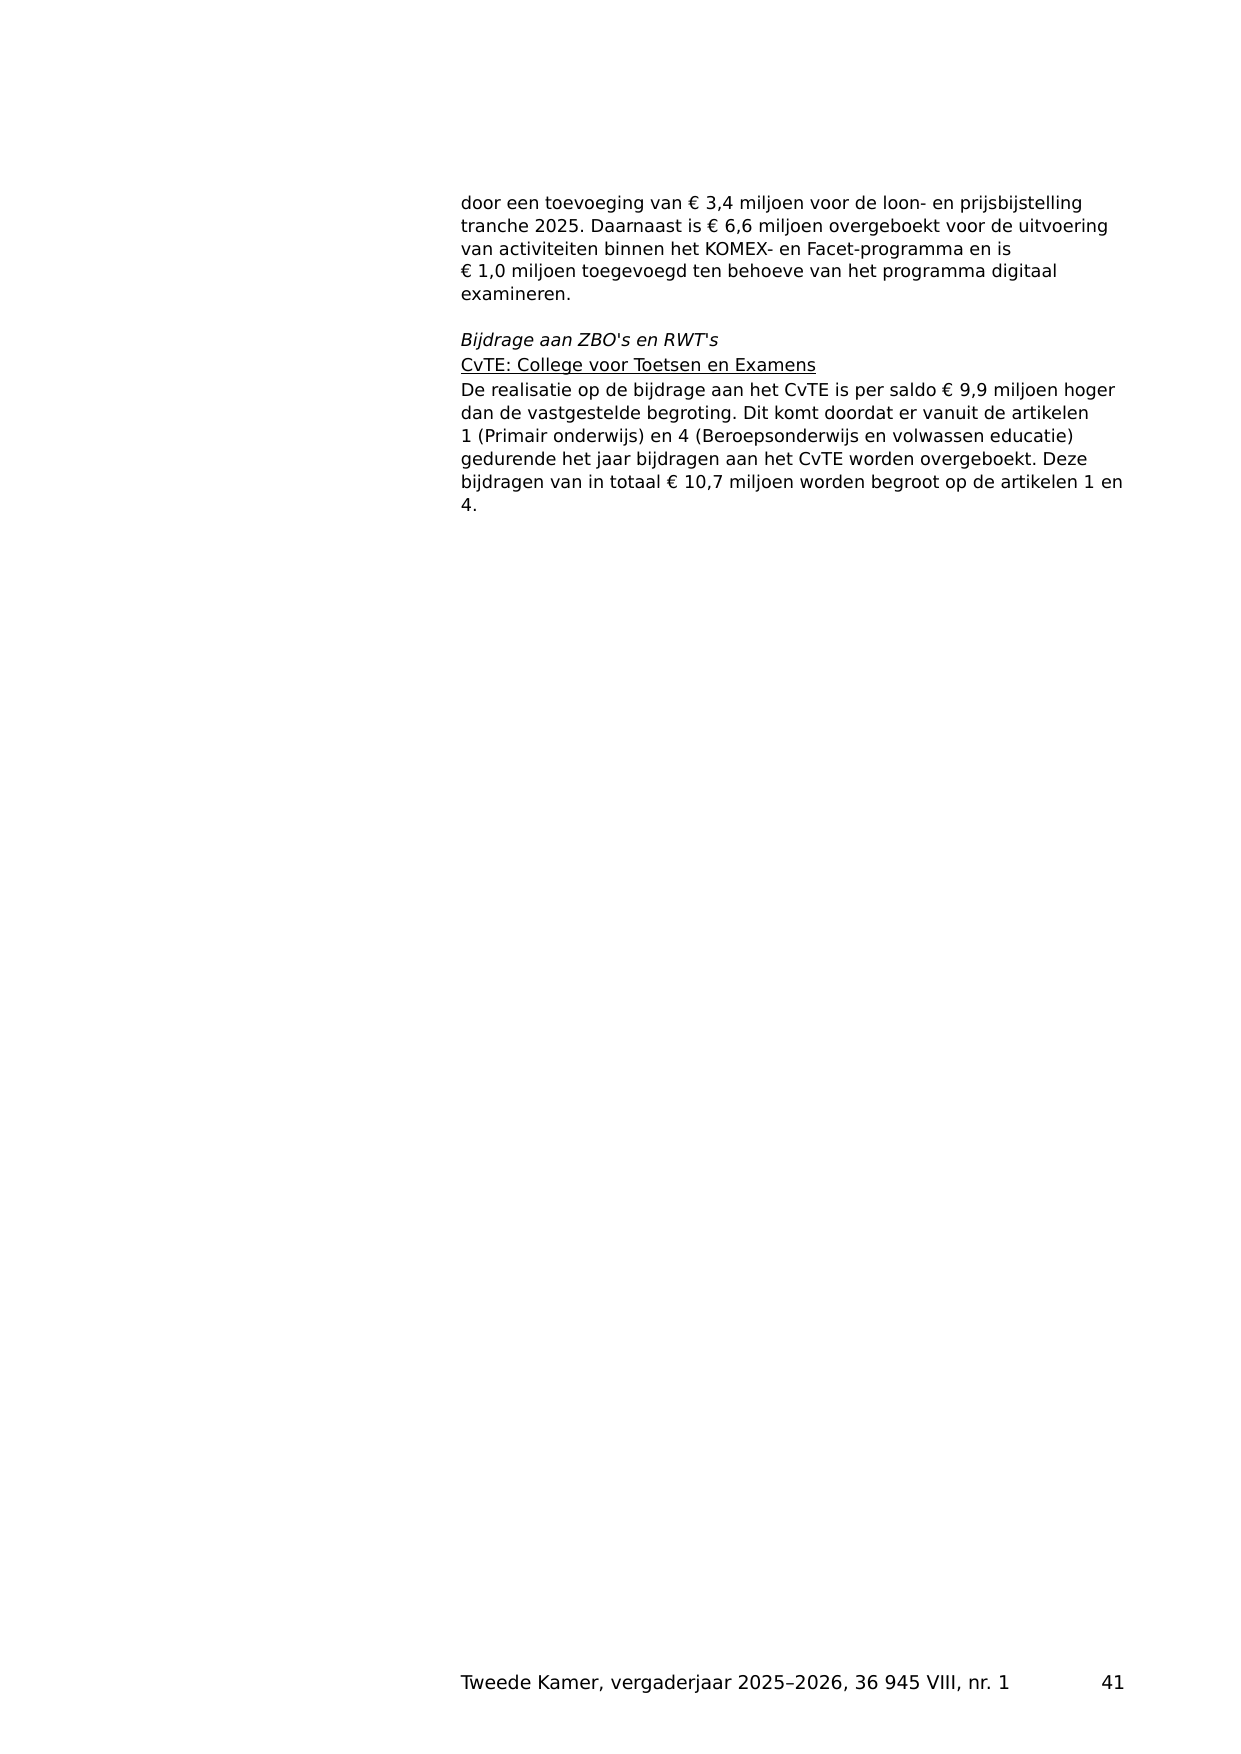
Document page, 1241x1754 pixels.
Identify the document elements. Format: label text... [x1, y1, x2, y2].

text door een toevoeging van € 3,4 miljoen voor de loon- en prijsbijstelling tranche 2025. Daarnaast is € 6,6 miljoen overgeboekt voor de uitvoering van activiteiten binnen het KOMEX- en Facet-programma en is € 1,0 miljoen toegevoegd ten behoeve van het programma digitaal examineren. [461, 191, 1125, 305]
text De realisatie op de bijdrage aan het CvTE is per saldo € 9,9 miljoen hoger dan de vastgestelde begroting. Dit komt doordat er vanuit de artikelen 1 (Primair onderwijs) en 4 (Beroepsonderwijs en volwassen educatie) gedurende het jaar bijdragen aan het CvTE worden overgeboekt. Deze bijdragen van in totaal € 10,7 miljoen worden begroot op de artikelen 1 en 4. [461, 378, 1125, 516]
text Bijdrage aan ZBO's en RWT's [461, 328, 1125, 351]
text CvTE: College voor Toetsen en Examens [461, 353, 1125, 376]
